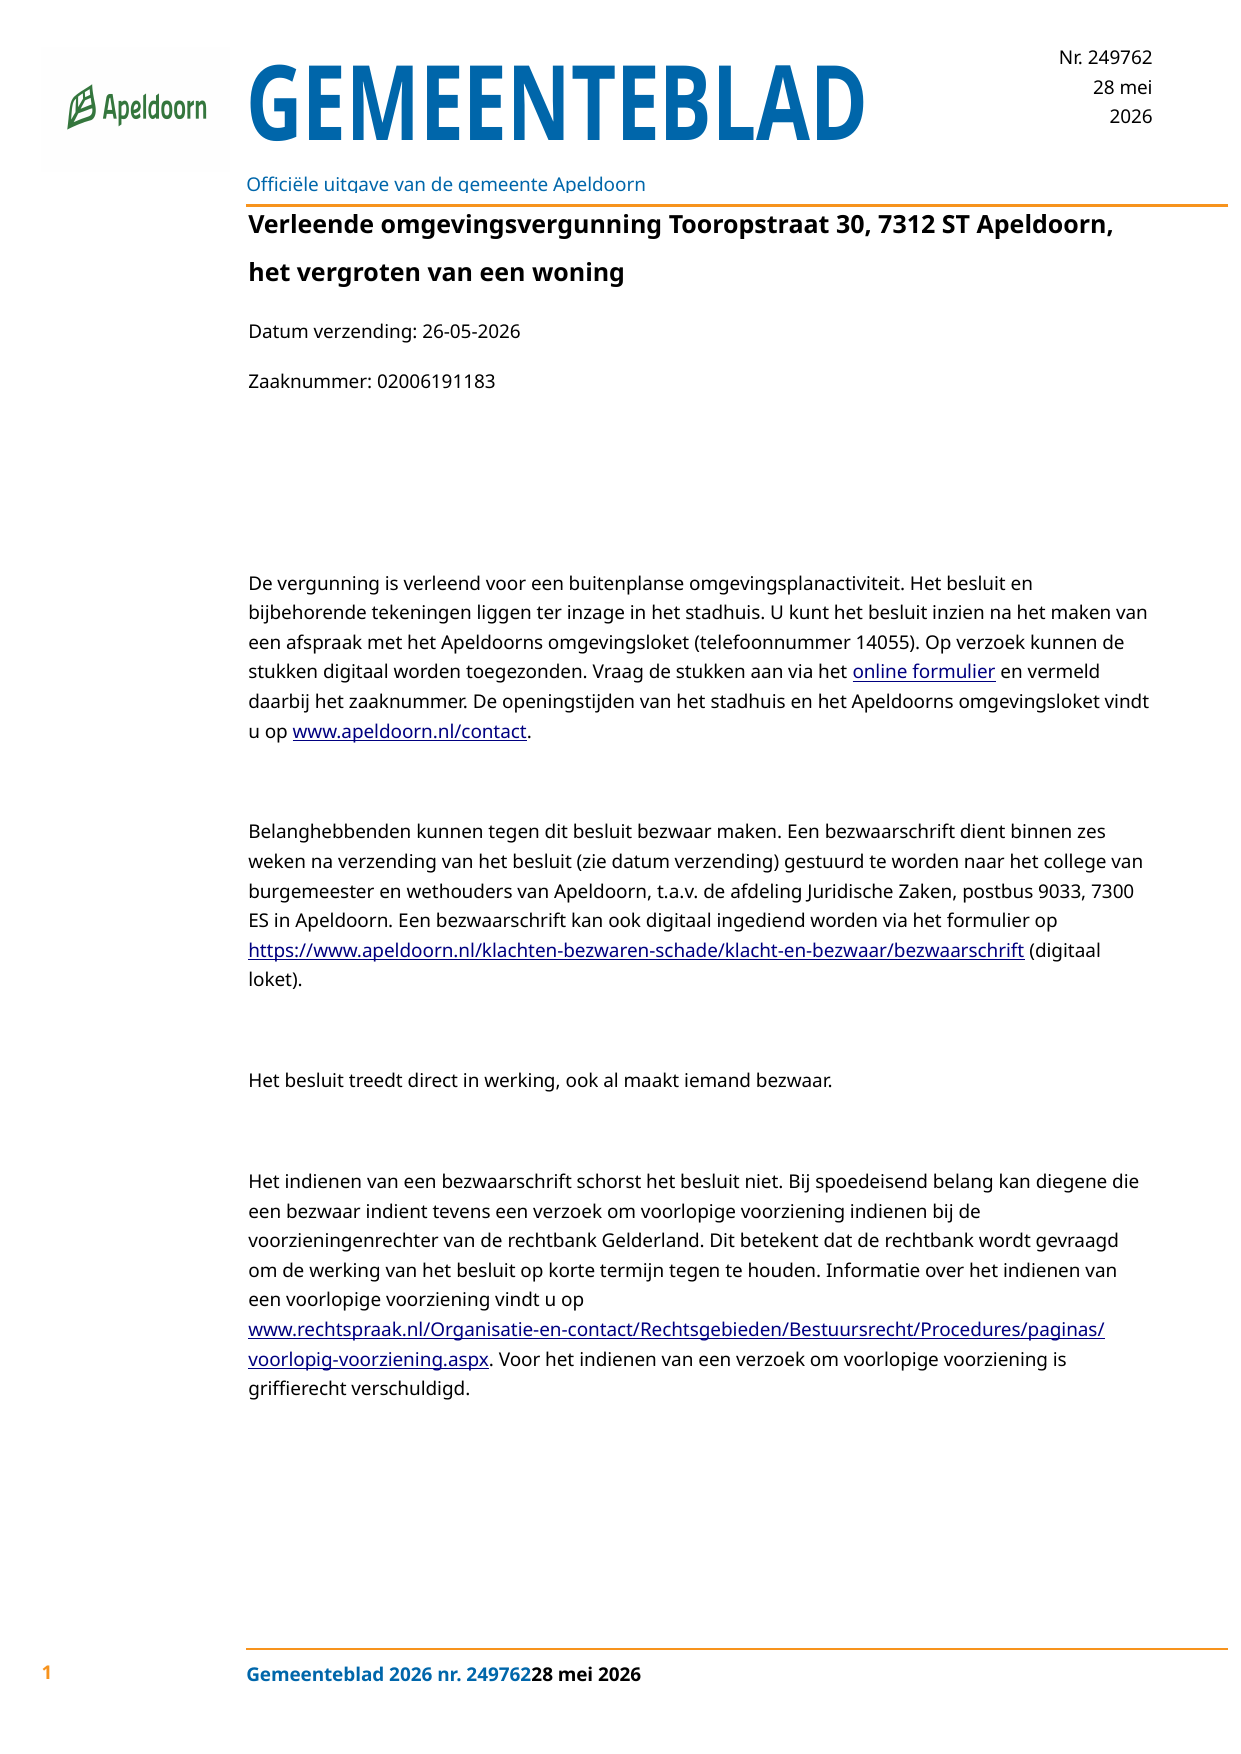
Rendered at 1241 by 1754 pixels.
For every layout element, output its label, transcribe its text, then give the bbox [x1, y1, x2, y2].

text Het besluit treedt direct in werking, ook al maakt iemand bezwaar. [248, 1067, 1152, 1093]
text De vergunning is verleend voor een buitenplanse omgevingsplanactiviteit. Het besluit en bijbehorende tekeningen liggen ter inzage in het stadhuis. U kunt het besluit inzien na het maken van een afspraak met het Apeldoorns omgevingsloket (telefoonnummer 14055). Op verzoek kunnen de stukken digitaal worden toegezonden. Vraag de stukken aan via het online formulier en vermeld daarbij het zaaknummer. De openingstijden van het stadhuis en het Apeldoorns omgevingsloket vindt u op www.apeldoorn.nl/contact. [248, 570, 1152, 744]
text Datum verzending: 26-05-2026 [248, 318, 1152, 344]
text Het indienen van een bezwaarschrift schorst het besluit niet. Bij spoedeisend belang kan diegene die een bezwaar indient tevens een verzoek om voorlopige voorziening indienen bij de voorzieningenrechter van de rechtbank Gelderland. Dit betekent dat de rechtbank wordt gevraagd om de werking van het besluit op korte termijn tegen te houden. Informatie over het indienen van een voorlopige voorziening vindt u op www.rechtspraak.nl/Organisatie-en-contact/Rechtsgebieden/Bestuursrecht/Procedures/paginas/voorlopig-voorziening.aspx. Voor het indienen van een verzoek om voorlopige voorziening is griffierecht verschuldigd. [248, 1168, 1152, 1401]
text Zaaknummer: 02006191183 [248, 368, 1152, 394]
picture [41, 47, 231, 172]
text Verleende omgevingsvergunning Tooropstraat 30, 7312 ST Apeldoorn, het vergroten van een woning [248, 207, 1152, 288]
text Belanghebbenden kunnen tegen dit besluit bezwaar maken. Een bezwaarschrift dient binnen zes weken na verzending van het besluit (zie datum verzending) gestuurd te worden naar het college van burgemeester en wethouders van Apeldoorn, t.a.v. de afdeling Juridische Zaken, postbus 9033, 7300 ES in Apeldoorn. Een bezwaarschrift kan ook digitaal ingediend worden via het formulier op https://www.apeldoorn.nl/klachten-bezwaren-schade/klacht-en-bezwaar/bezwaarschrift (digitaal loket). [248, 819, 1152, 992]
